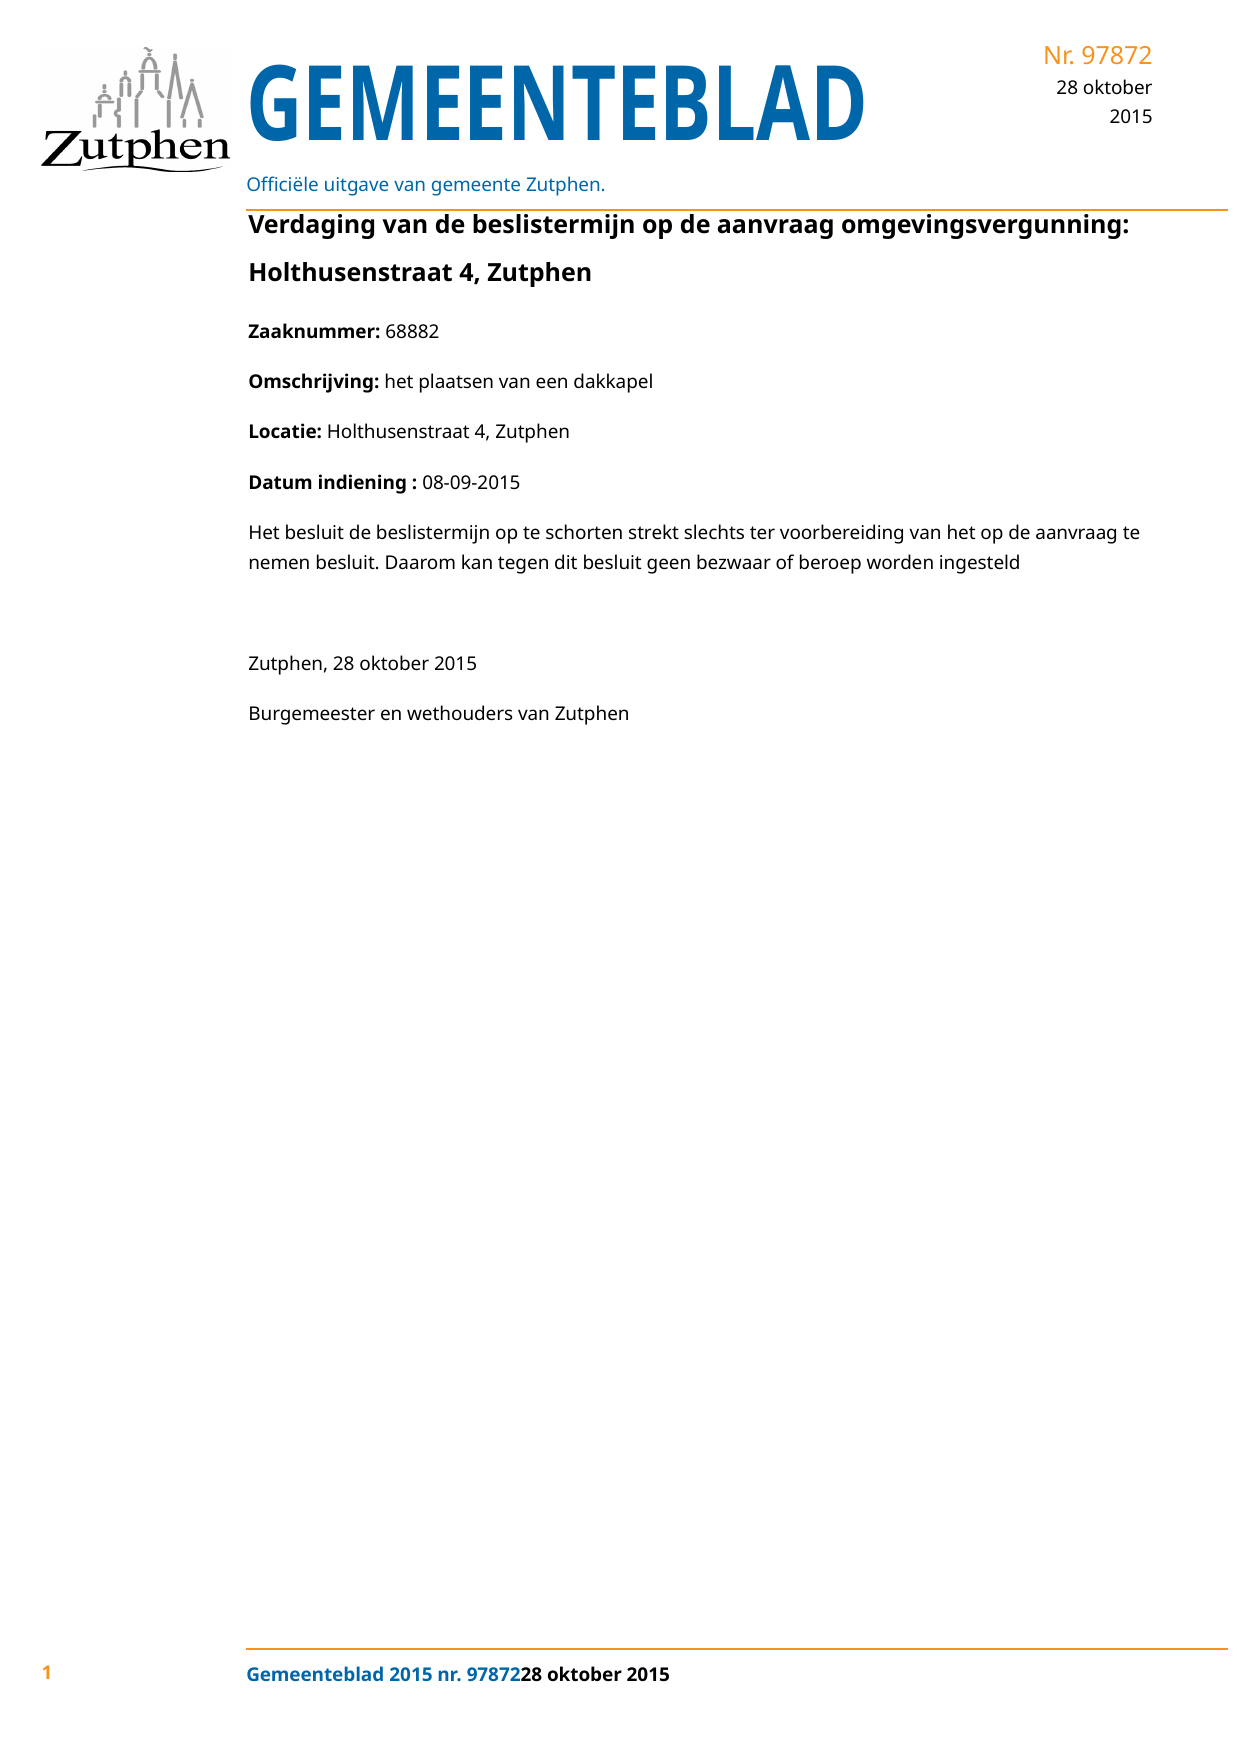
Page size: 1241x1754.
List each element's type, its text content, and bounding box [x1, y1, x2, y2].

text Locatie: Holthusenstraat 4, Zutphen [248, 419, 1152, 444]
text Omschrijving: het plaatsen van een dakkapel [248, 368, 1152, 394]
text Verdaging van de beslistermijn op de aanvraag omgevingsvergunning: Holthusenstraat 4, Zutphen [248, 211, 1152, 288]
text Datum indiening : 08-09-2015 [248, 469, 1152, 495]
text Het besluit de beslistermijn op te schorten strekt slechts ter voorbereiding van het op de aanvraag te nemen besluit. Daarom kan tegen dit besluit geen bezwaar of beroep worden ingesteld [248, 519, 1152, 575]
text Zaaknummer: 68882 [248, 318, 1152, 344]
picture [41, 47, 231, 172]
text Burgemeester en wethouders van Zutphen [248, 700, 1152, 726]
text Zutphen, 28 oktober 2015 [248, 650, 1152, 676]
